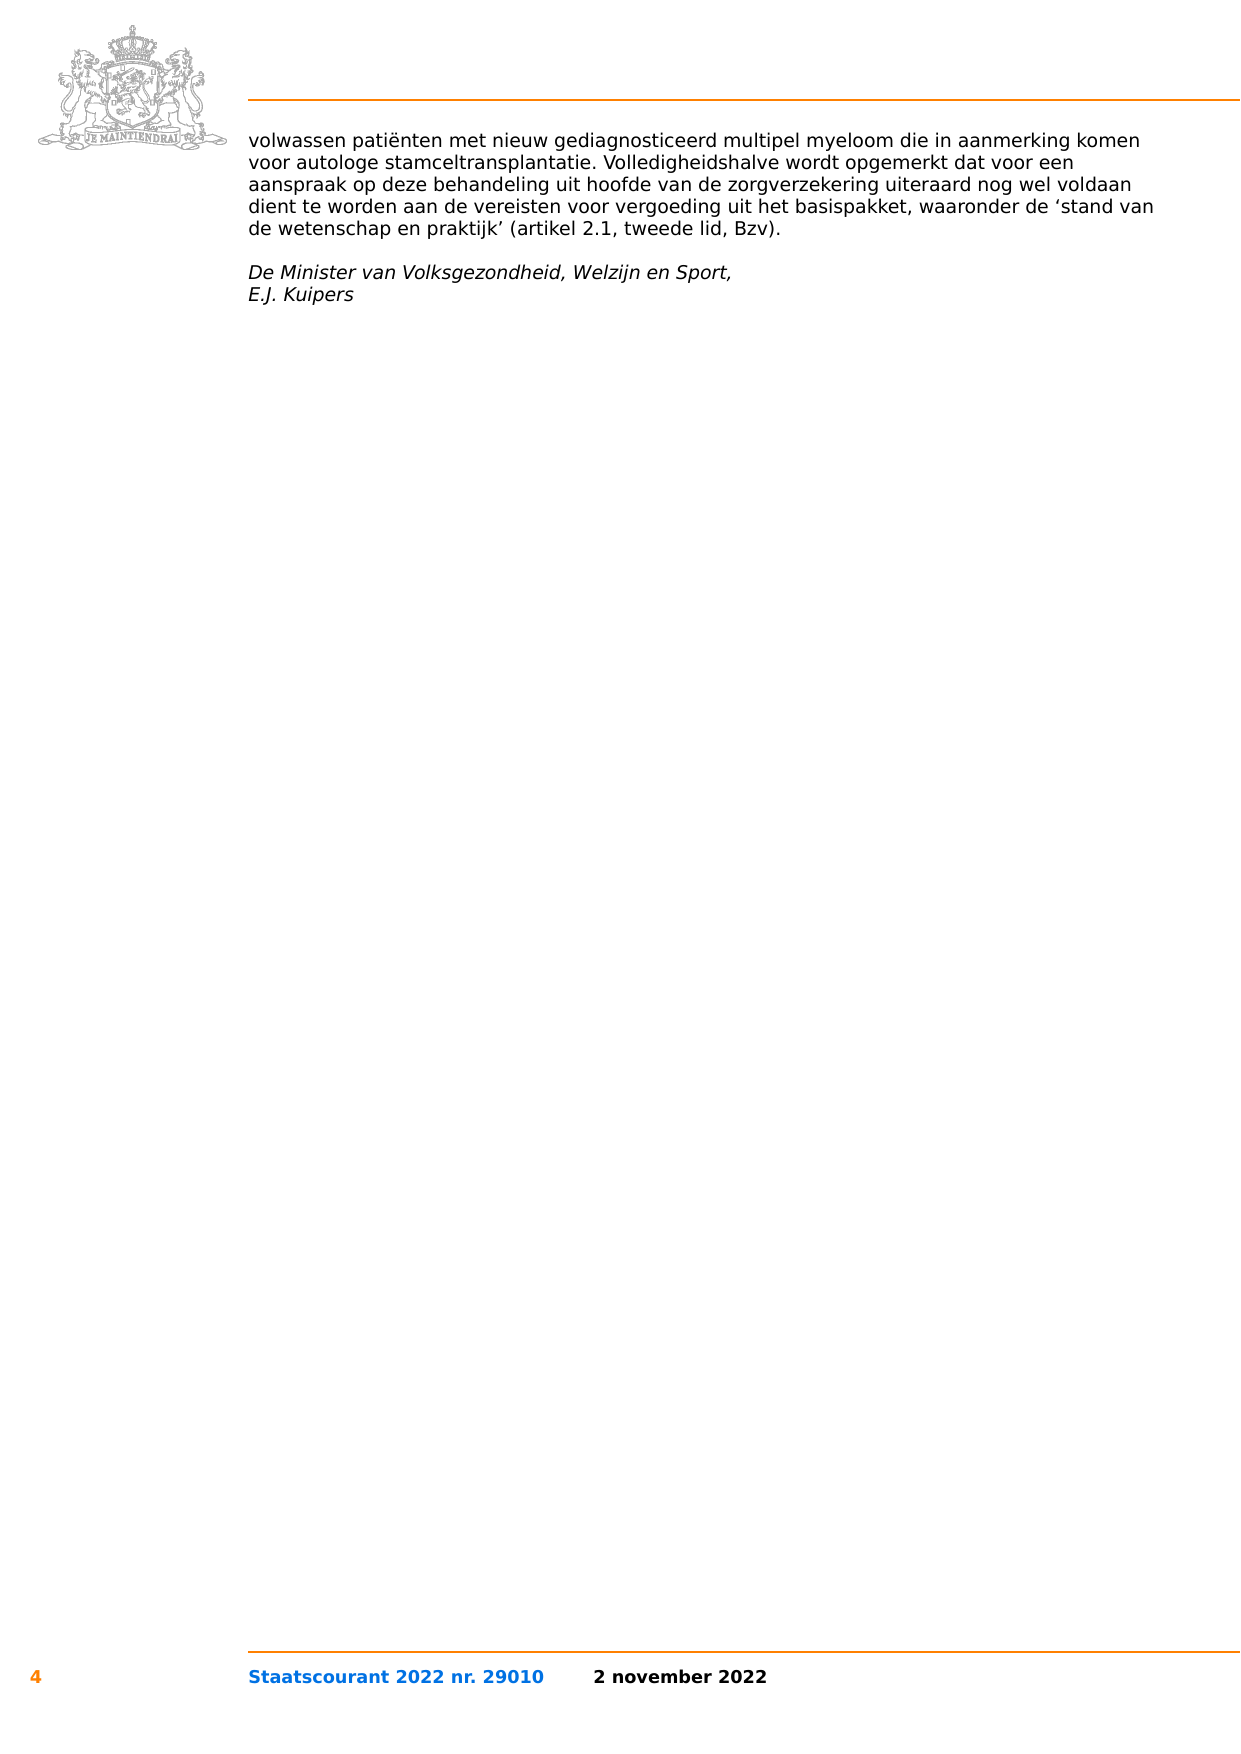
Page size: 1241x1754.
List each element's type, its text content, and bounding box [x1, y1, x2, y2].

text De Minister van Volksgezondheid, Welzijn en Sport, E.J. Kuipers [248, 262, 1163, 306]
picture [38, 25, 227, 150]
text volwassen patiënten met nieuw gediagnosticeerd multipel myeloom die in aanmerking komen voor autologe stamceltransplantatie. Volledigheidshalve wordt opgemerkt dat voor een aanspraak op deze behandeling uit hoofde van de zorgverzekering uiteraard nog wel voldaan dient te worden aan de vereisten voor vergoeding uit het basispakket, waaronder de ‘stand van de wetenschap en praktijk’ (artikel 2.1, tweede lid, Bzv). [248, 130, 1163, 240]
